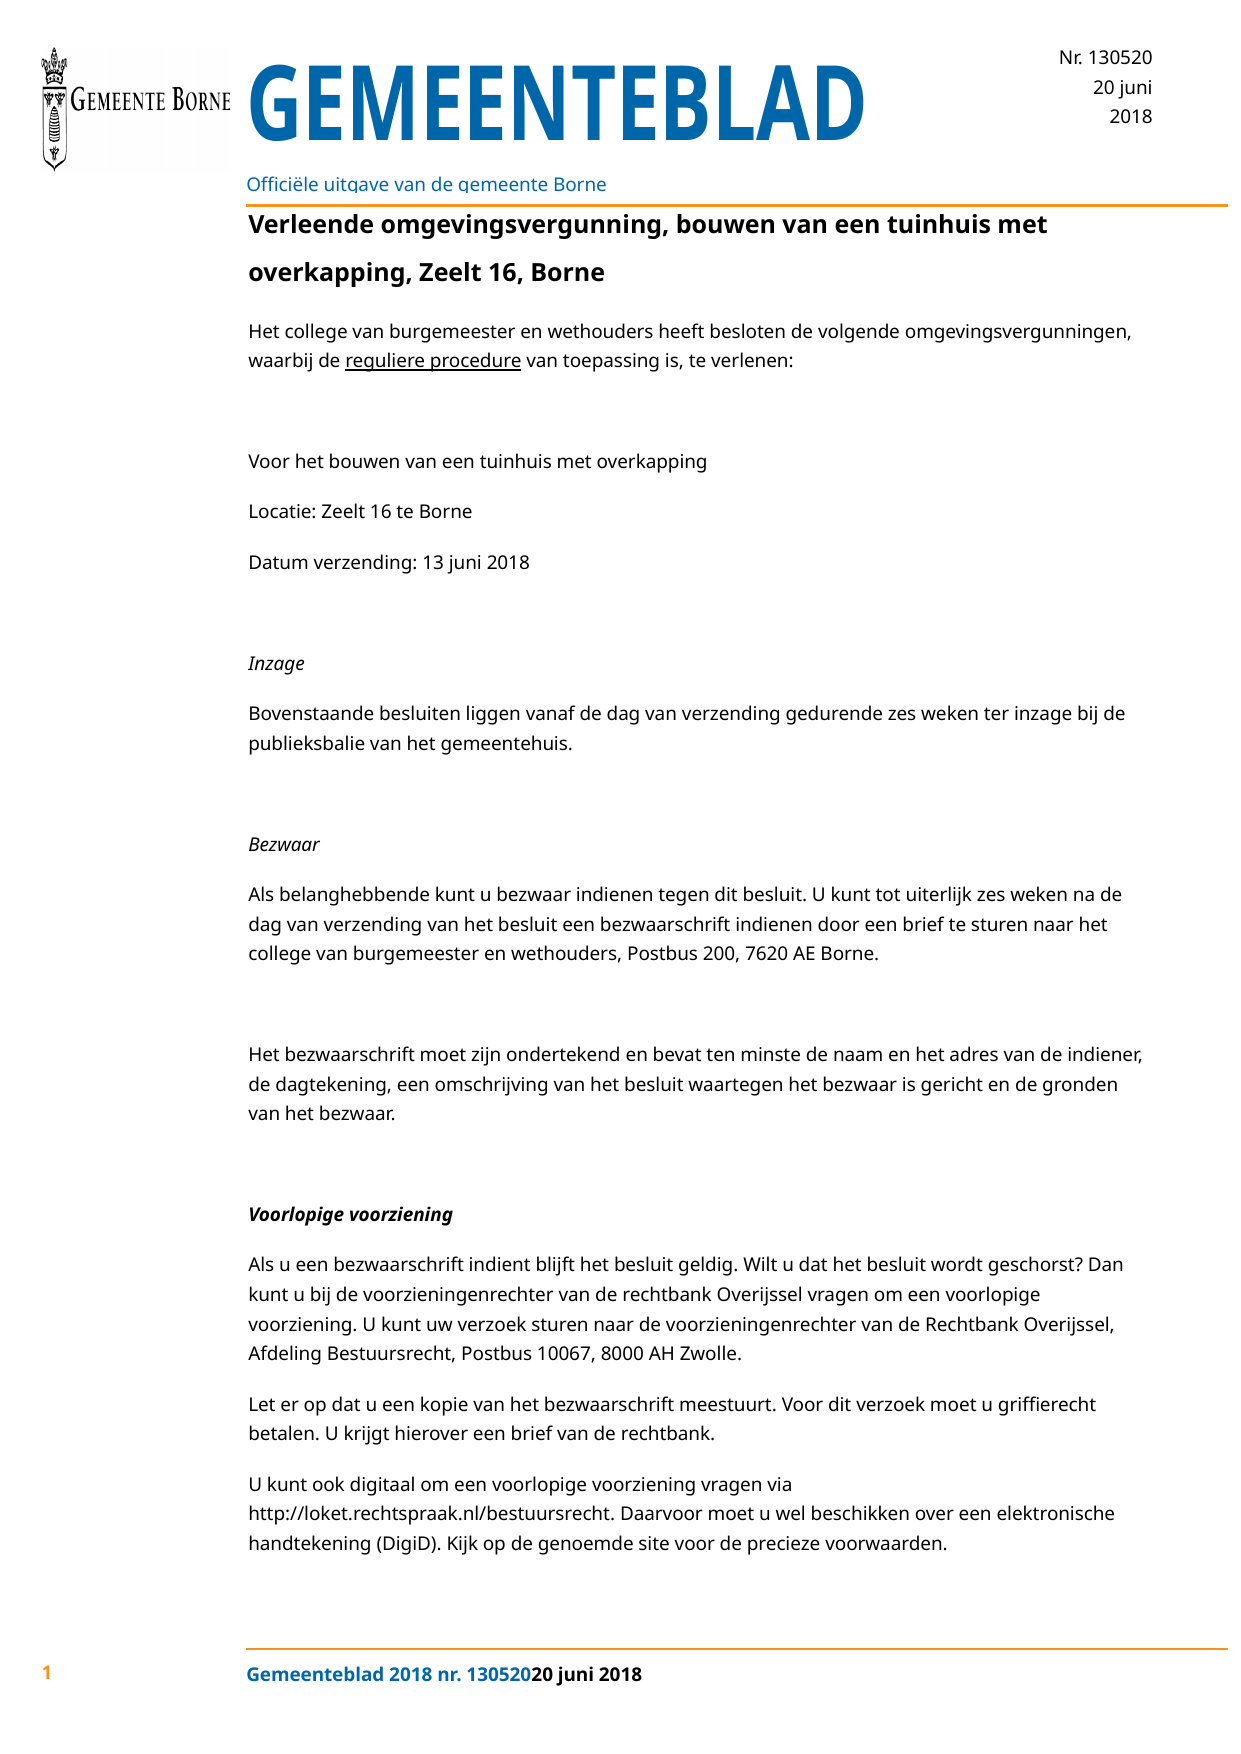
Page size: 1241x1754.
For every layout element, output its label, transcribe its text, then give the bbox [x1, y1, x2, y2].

text Datum verzending: 13 juni 2018 [248, 549, 1152, 575]
text Als belanghebbende kunt u bezwaar indienen tegen dit besluit. U kunt tot uiterlijk zes weken na de dag van verzending van het besluit een bezwaarschrift indienen door een brief te sturen naar het college van burgemeester en wethouders, Postbus 200, 7620 AE Borne. [248, 881, 1152, 966]
text Voor het bouwen van een tuinhuis met overkapping [248, 448, 1152, 474]
text Verleende omgevingsvergunning, bouwen van een tuinhuis met overkapping, Zeelt 16, Borne [248, 207, 1152, 288]
text Inzage [248, 650, 1152, 676]
text Als u een bezwaarschrift indient blijft het besluit geldig. Wilt u dat het besluit wordt geschorst? Dan kunt u bij de voorzieningenrechter van de rechtbank Overijssel vragen om een voorlopige voorziening. U kunt uw verzoek sturen naar de voorzieningenrechter van de Rechtbank Overijssel, Afdeling Bestuursrecht, Postbus 10067, 8000 AH Zwolle. [248, 1252, 1152, 1366]
text Let er op dat u een kopie van het bezwaarschrift meestuurt. Voor dit verzoek moet u griffierecht betalen. U krijgt hierover een brief van de rechtbank. [248, 1391, 1152, 1446]
text Bezwaar [248, 831, 1152, 857]
text Bovenstaande besluiten liggen vanaf de dag van verzending gedurende zes weken ter inzage bij de publieksbalie van het gemeentehuis. [248, 700, 1152, 756]
text Voorlopige voorziening [248, 1201, 1152, 1227]
text Het college van burgemeester en wethouders heeft besloten de volgende omgevingsvergunningen, waarbij de reguliere procedure van toepassing is, te verlenen: [248, 318, 1152, 373]
picture [41, 47, 231, 172]
text Locatie: Zeelt 16 te Borne [248, 499, 1152, 524]
text U kunt ook digitaal om een voorlopige voorziening vragen via http://loket.rechtspraak.nl/bestuursrecht. Daarvoor moet u wel beschikken over een elektronische handtekening (DigiD). Kijk op de genoemde site voor de precieze voorwaarden. [248, 1471, 1152, 1556]
text Het bezwaarschrift moet zijn ondertekend en bevat ten minste de naam en het adres van de indiener, de dagtekening, een omschrijving van het besluit waartegen het bezwaar is gericht en de gronden van het bezwaar. [248, 1041, 1152, 1126]
